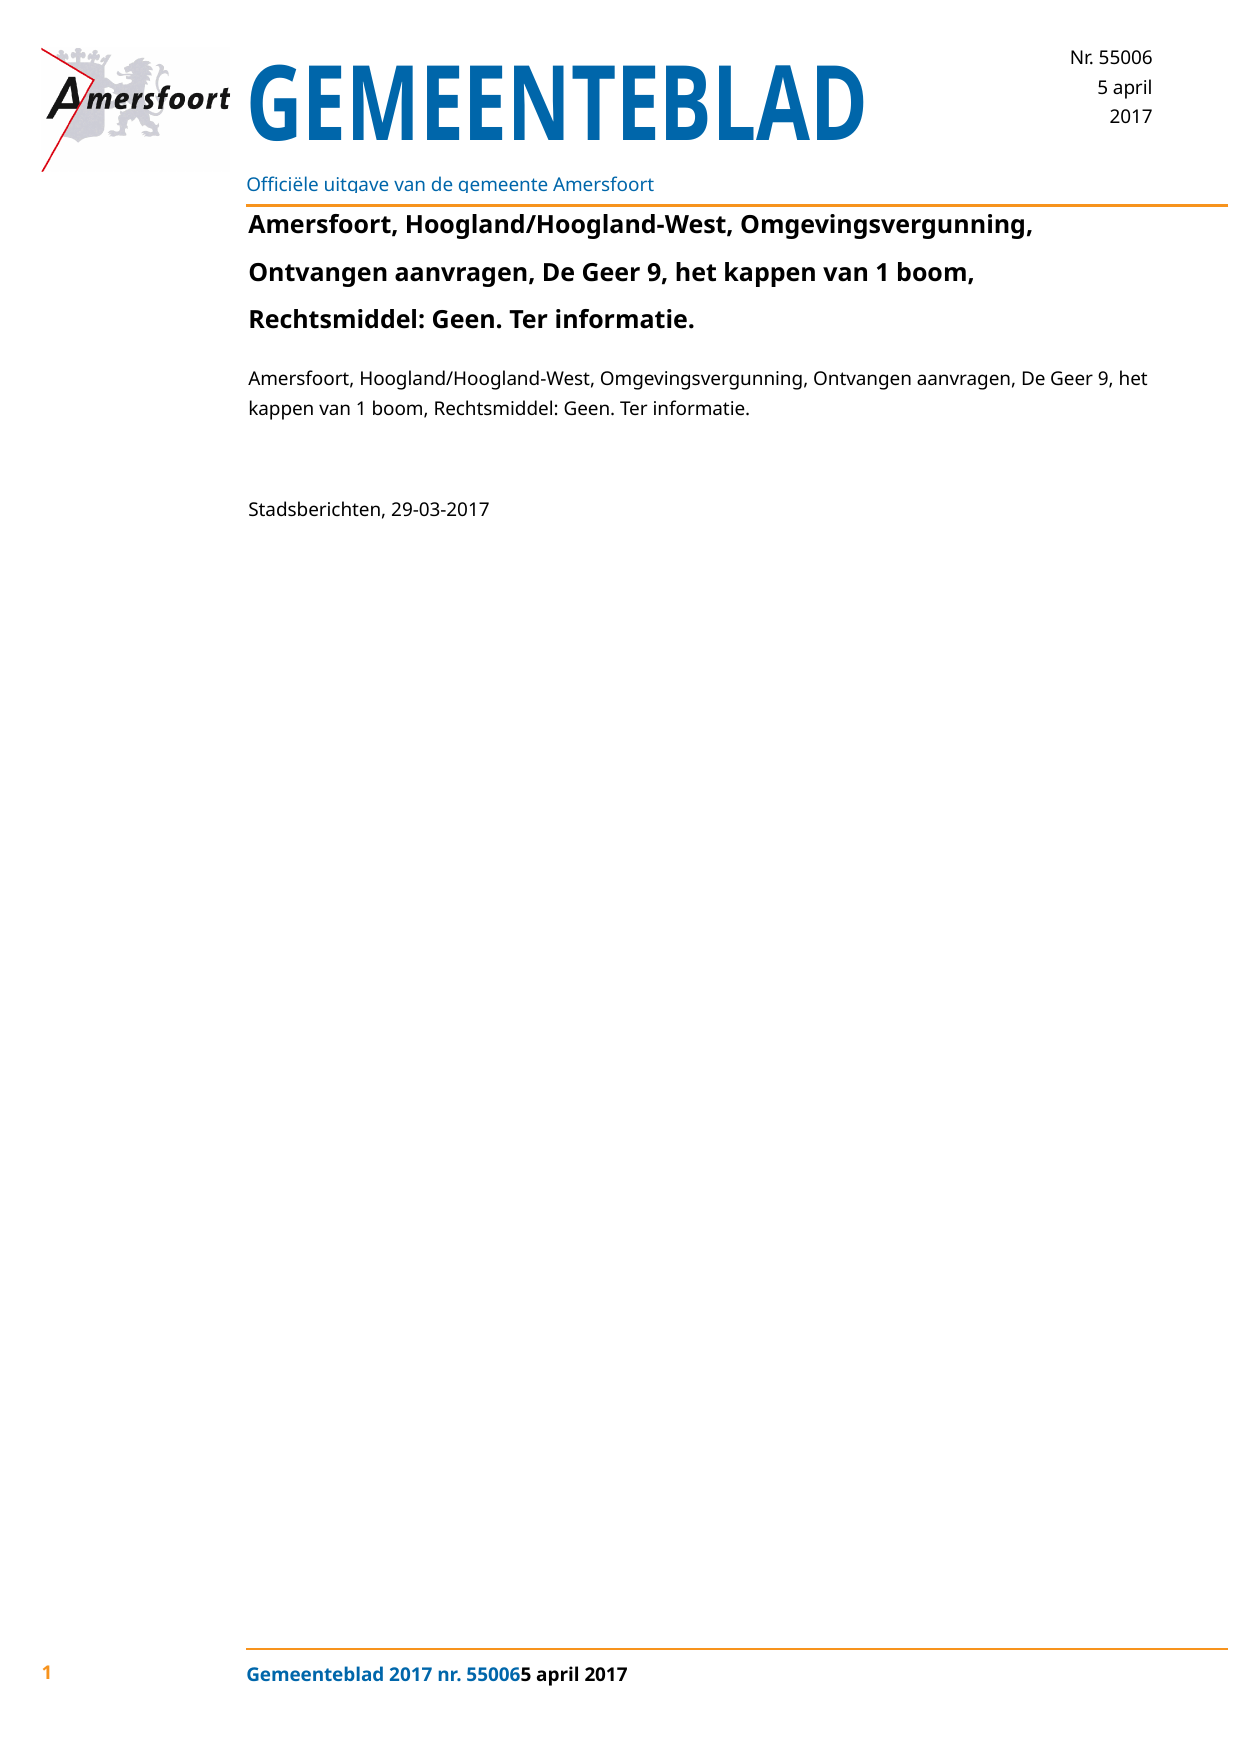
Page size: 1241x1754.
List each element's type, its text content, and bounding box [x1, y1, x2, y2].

picture [41, 47, 231, 172]
text Amersfoort, Hoogland/Hoogland-West, Omgevingsvergunning, Ontvangen aanvragen, De Geer 9, het kappen van 1 boom, Rechtsmiddel: Geen. Ter informatie. [248, 207, 1152, 336]
text Stadsberichten, 29-03-2017 [248, 496, 1152, 522]
text Amersfoort, Hoogland/Hoogland-West, Omgevingsvergunning, Ontvangen aanvragen, De Geer 9, het kappen van 1 boom, Rechtsmiddel: Geen. Ter informatie. [248, 366, 1152, 421]
